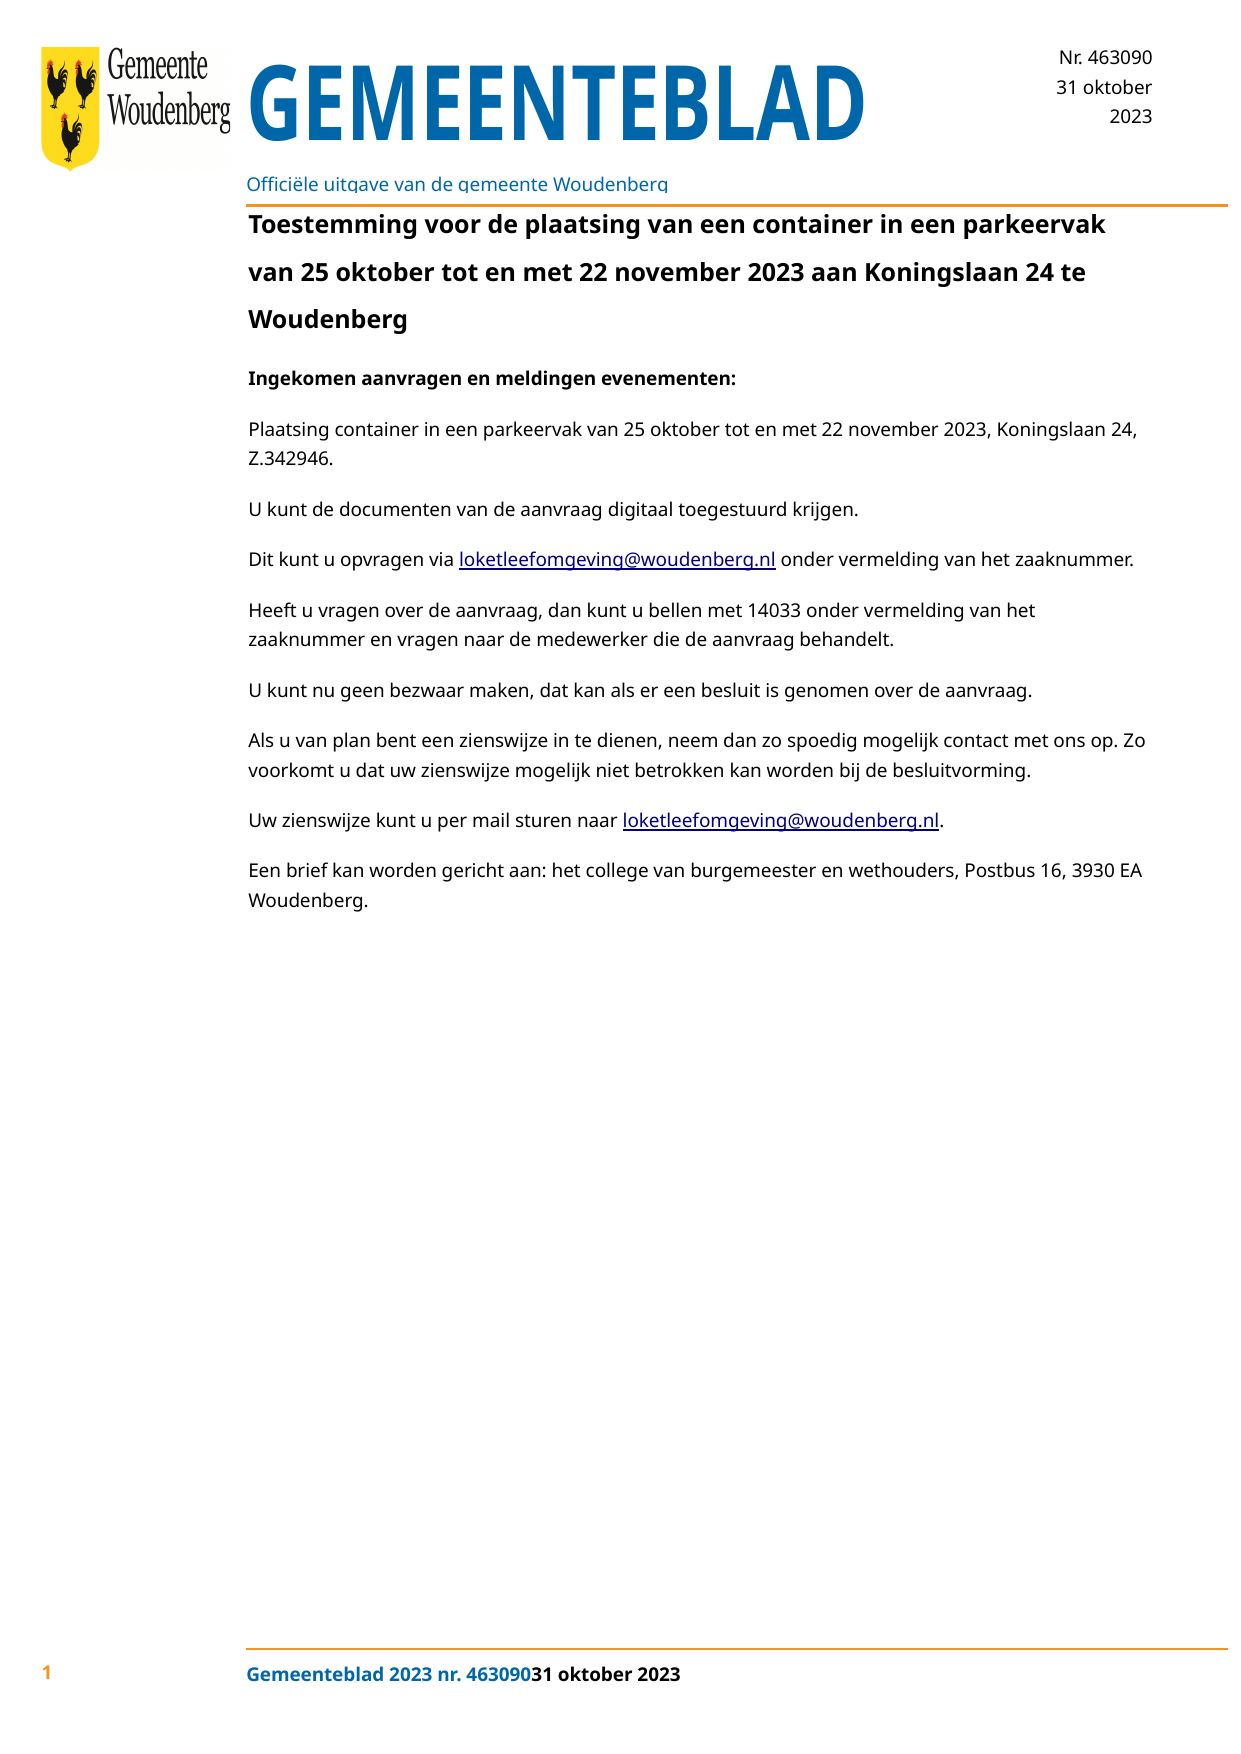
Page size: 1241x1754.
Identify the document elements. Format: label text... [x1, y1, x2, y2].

picture [41, 47, 231, 172]
text Dit kunt u opvragen via loketleefomgeving@woudenberg.nl onder vermelding van het zaaknummer. [248, 546, 1152, 572]
text Een brief kan worden gericht aan: het college van burgemeester en wethouders, Postbus 16, 3930 EA Woudenberg. [248, 858, 1152, 913]
text Heeft u vragen over de aanvraag, dan kunt u bellen met 14033 onder vermelding van het zaaknummer en vragen naar de medewerker die de aanvraag behandelt. [248, 597, 1152, 652]
text U kunt nu geen bezwaar maken, dat kan als er een besluit is genomen over de aanvraag. [248, 677, 1152, 702]
text Uw zienswijze kunt u per mail sturen naar loketleefomgeving@woudenberg.nl. [248, 807, 1152, 833]
text U kunt de documenten van de aanvraag digitaal toegestuurd krijgen. [248, 496, 1152, 522]
text Als u van plan bent een zienswijze in te dienen, neem dan zo spoedig mogelijk contact met ons op. Zo voorkomt u dat uw zienswijze mogelijk niet betrokken kan worden bij de besluitvorming. [248, 727, 1152, 782]
text Plaatsing container in een parkeervak van 25 oktober tot en met 22 november 2023, Koningslaan 24, Z.342946. [248, 416, 1152, 471]
text Ingekomen aanvragen en meldingen evenementen: [248, 366, 1152, 391]
text Toestemming voor de plaatsing van een container in een parkeervak van 25 oktober tot en met 22 november 2023 aan Koningslaan 24 te Woudenberg [248, 207, 1152, 336]
